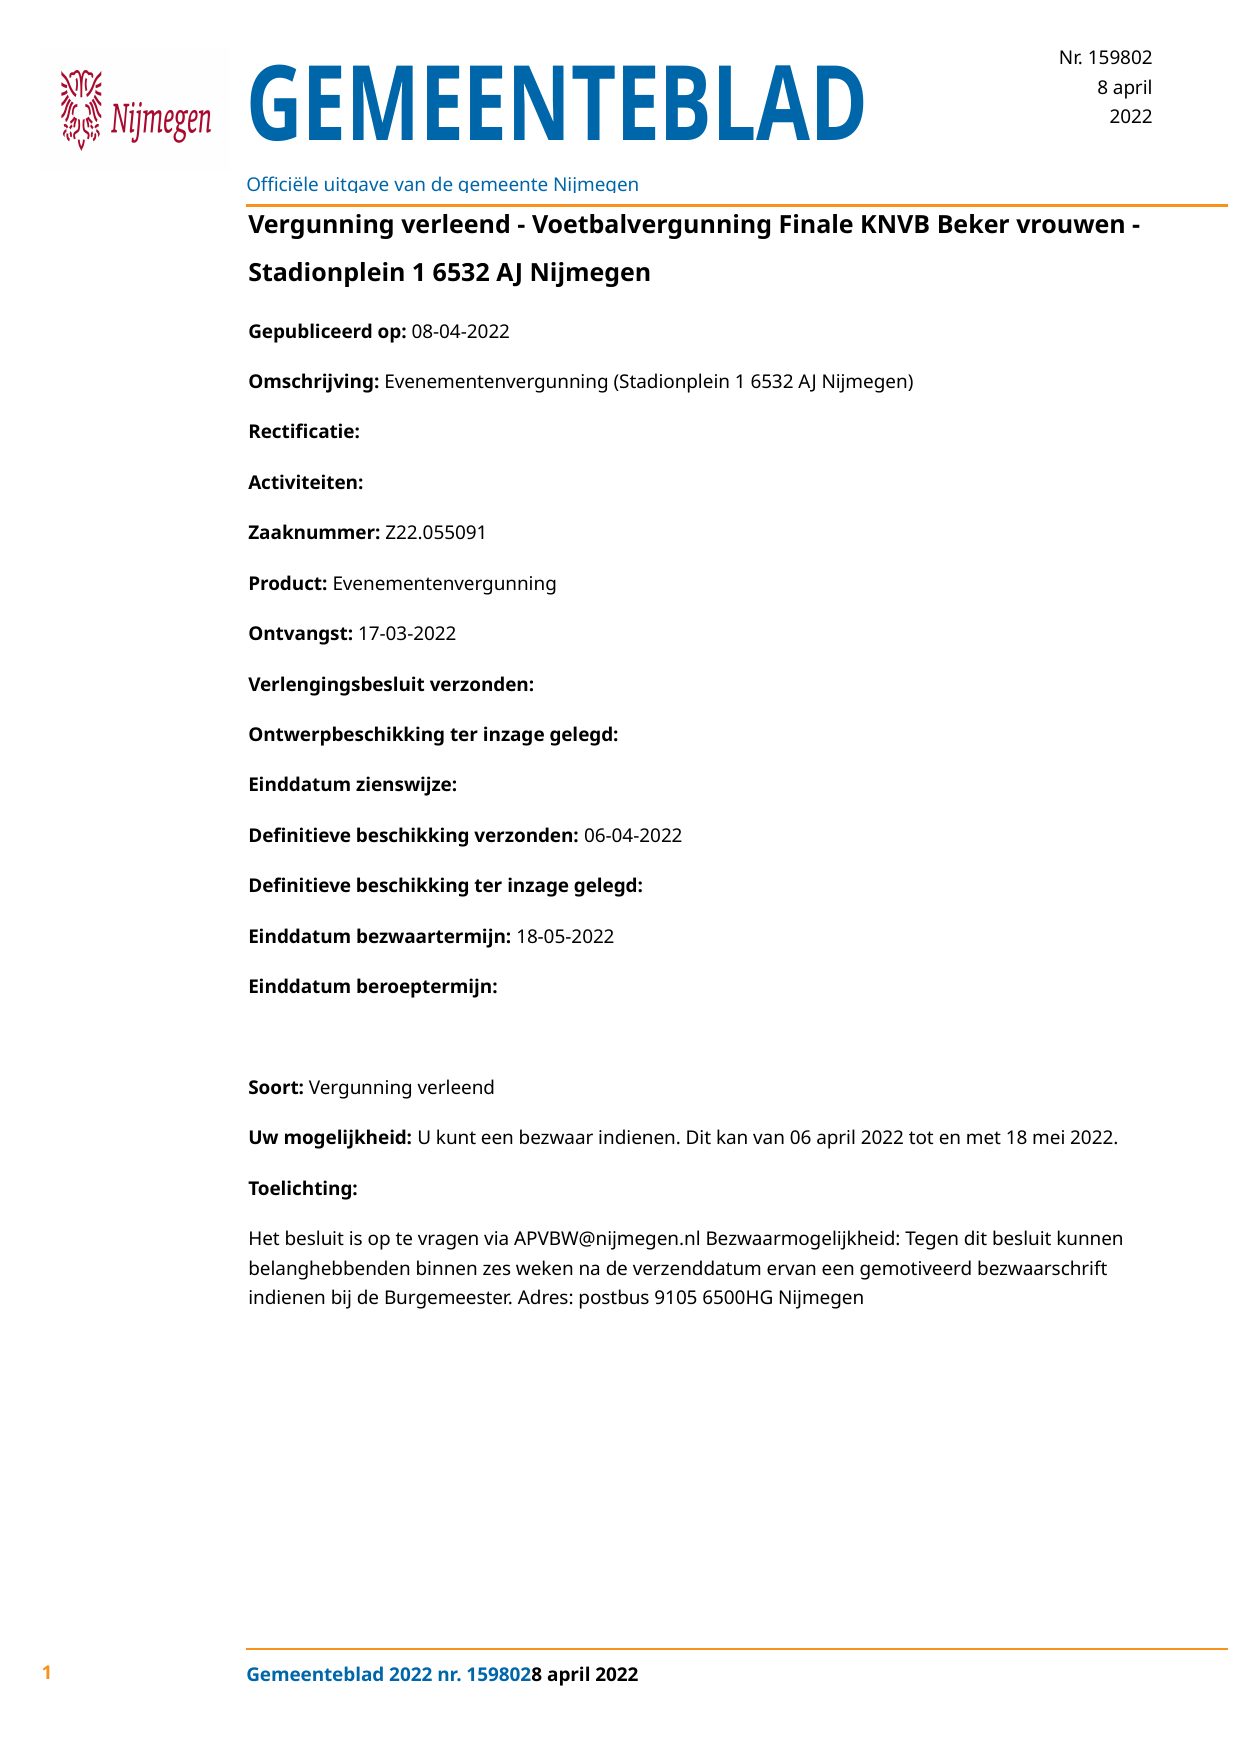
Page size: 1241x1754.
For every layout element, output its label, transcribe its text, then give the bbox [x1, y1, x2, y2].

text Ontwerpbeschikking ter inzage gelegd: [248, 721, 1152, 747]
text Uw mogelijkheid: U kunt een bezwaar indienen. Dit kan van 06 april 2022 tot en met 18 mei 2022. [248, 1124, 1152, 1150]
text Einddatum beroeptermijn: [248, 973, 1152, 999]
text Zaaknummer: Z22.055091 [248, 519, 1152, 545]
text Gepubliceerd op: 08-04-2022 [248, 318, 1152, 344]
text Rectificatie: [248, 419, 1152, 444]
text Definitieve beschikking verzonden: 06-04-2022 [248, 822, 1152, 848]
text Omschrijving: Evenementenvergunning (Stadionplein 1 6532 AJ Nijmegen) [248, 368, 1152, 394]
text Het besluit is op te vragen via APVBW@nijmegen.nl Bezwaarmogelijkheid: Tegen dit besluit kunnen belanghebbenden binnen zes weken na de verzenddatum ervan een gemotiveerd bezwaarschrift indienen bij de Burgemeester. Adres: postbus 9105 6500HG Nijmegen [248, 1225, 1152, 1310]
text Definitieve beschikking ter inzage gelegd: [248, 872, 1152, 898]
picture [41, 47, 231, 172]
text Activiteiten: [248, 469, 1152, 495]
text Vergunning verleend - Voetbalvergunning Finale KNVB Beker vrouwen - Stadionplein 1 6532 AJ Nijmegen [248, 207, 1152, 288]
text Ontvangst: 17-03-2022 [248, 620, 1152, 646]
text Verlengingsbesluit verzonden: [248, 671, 1152, 697]
text Einddatum zienswijze: [248, 772, 1152, 797]
text Soort: Vergunning verleend [248, 1074, 1152, 1100]
text Product: Evenementenvergunning [248, 570, 1152, 596]
text Einddatum bezwaartermijn: 18-05-2022 [248, 923, 1152, 949]
text Toelichting: [248, 1175, 1152, 1201]
